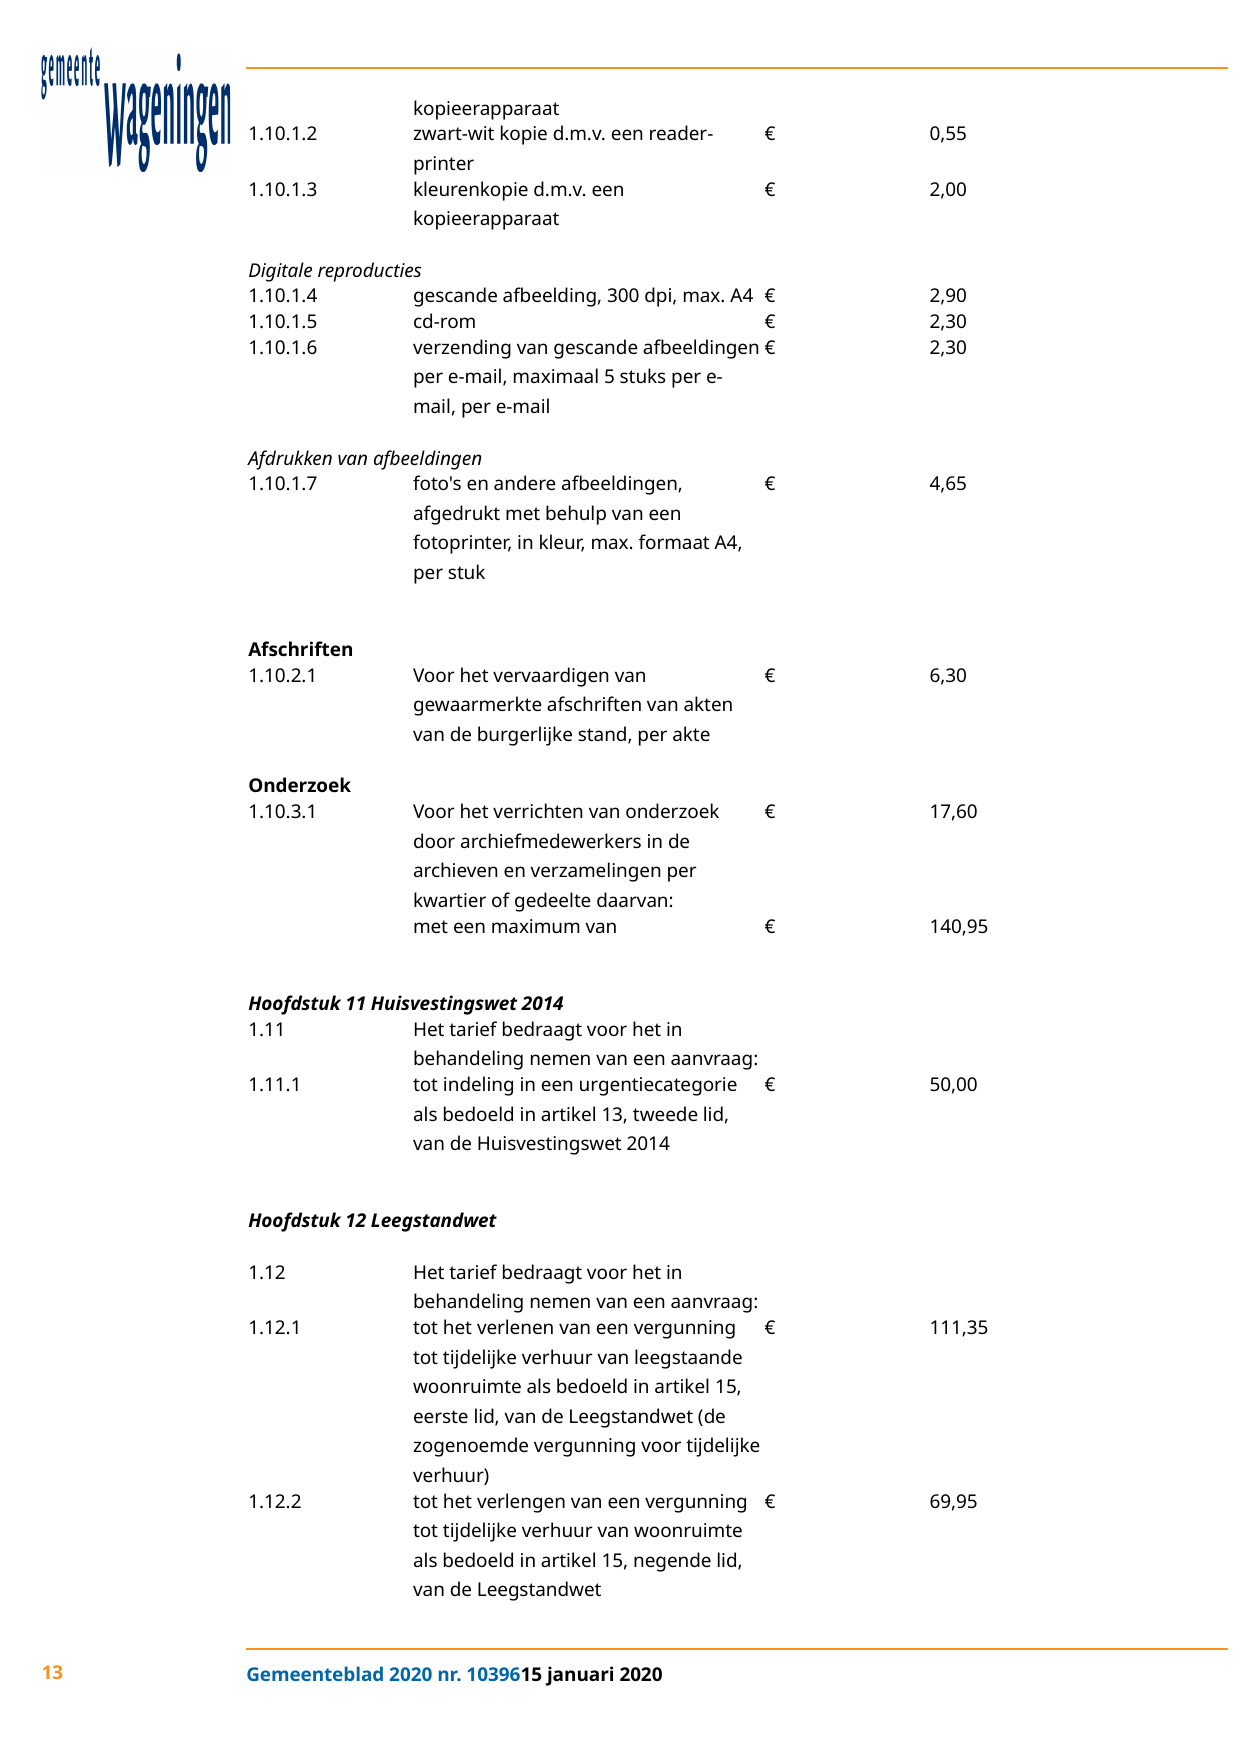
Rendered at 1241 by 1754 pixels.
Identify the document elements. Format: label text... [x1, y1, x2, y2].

table_cell [248, 611, 413, 636]
table_cell € [764, 913, 929, 939]
table_cell [929, 1259, 1152, 1314]
table_cell [413, 939, 764, 964]
table_cell [929, 939, 1152, 964]
table_cell tot het verlengen van een vergunning tot tijdelijke verhuur van woonruimte als bedoeld in artikel 15, negende lid, van de Leegstandwet [413, 1488, 764, 1602]
table_cell € [764, 283, 929, 308]
table_cell € [764, 176, 929, 231]
table_cell [764, 964, 929, 990]
table_cell [248, 913, 413, 939]
table_cell 1.10.1.2 [248, 121, 413, 176]
table_cell [248, 1182, 413, 1207]
table_cell foto's en andere afbeeldingen, afgedrukt met behulp van een fotoprinter, in kleur, max. formaat A4, per stuk [413, 470, 764, 585]
table_cell 1.10.1.3 [248, 176, 413, 231]
table_cell kleurenkopie d.m.v. een kopieerapparaat [413, 176, 764, 231]
table_cell met een maximum van [413, 913, 764, 939]
table_cell [413, 231, 764, 257]
table_cell [929, 1182, 1152, 1207]
table_cell Voor het vervaardigen van gewaarmerkte afschriften van akten van de burgerlijke stand, per akte [413, 662, 764, 747]
table_cell 2,00 [929, 176, 1152, 231]
table_cell verzending van gescande afbeeldingen per e-mail, maximaal 5 stuks per e-mail, per e-mail [413, 334, 764, 419]
table_cell [413, 419, 764, 445]
table_cell [413, 1182, 764, 1207]
table_cell 1.10.2.1 [248, 662, 413, 747]
table_cell [764, 1156, 929, 1182]
table_cell Hoofdstuk 12 Leegstandwet [248, 1208, 1152, 1233]
table_cell 1.10.1.4 [248, 283, 413, 308]
table_cell € [764, 1071, 929, 1156]
table_cell [764, 747, 929, 773]
table_cell [248, 419, 413, 445]
table_cell [413, 747, 764, 773]
table_cell 69,95 [929, 1488, 1152, 1602]
table_cell zwart-wit kopie d.m.v. een reader-printer [413, 121, 764, 176]
table_cell 2,30 [929, 334, 1152, 419]
table_cell [929, 1016, 1152, 1071]
table_cell [929, 231, 1152, 257]
table_cell 4,65 [929, 470, 1152, 585]
table_cell Hoofdstuk 11 Huisvestingswet 2014 [248, 990, 1152, 1016]
table_cell [764, 585, 929, 611]
table_cell cd-rom [413, 308, 764, 334]
table_cell [764, 1259, 929, 1314]
table_cell [929, 419, 1152, 445]
table_cell 1.12.2 [248, 1488, 413, 1602]
table_cell [929, 1156, 1152, 1182]
table_cell [248, 585, 413, 611]
table_cell [248, 95, 413, 121]
table_cell [248, 1156, 413, 1182]
table_cell Digitale reproducties [248, 257, 1152, 283]
table_cell [764, 939, 929, 964]
table_cell [248, 1233, 413, 1259]
table_cell tot het verlenen van een vergunning tot tijdelijke verhuur van leegstaande woonruimte als bedoeld in artikel 15, eerste lid, van de Leegstandwet (de zogenoemde vergunning voor tijdelijke verhuur) [413, 1314, 764, 1488]
table_cell [248, 939, 413, 964]
table_cell 1.10.3.1 [248, 799, 413, 913]
table_cell Onderzoek [248, 773, 1152, 798]
table_cell 1.12 [248, 1259, 413, 1314]
table_cell [248, 964, 413, 990]
table_cell Het tarief bedraagt voor het in behandeling nemen van een aanvraag: [413, 1016, 764, 1071]
table_cell [764, 611, 929, 636]
table_cell [764, 1182, 929, 1207]
table_cell € [764, 662, 929, 747]
table_cell 1.10.1.6 [248, 334, 413, 419]
table_cell € [764, 308, 929, 334]
table_cell Afdrukken van afbeeldingen [248, 445, 1152, 470]
table_cell [764, 231, 929, 257]
table_cell 2,30 [929, 308, 1152, 334]
table_cell [413, 1233, 764, 1259]
table_cell € [764, 799, 929, 913]
table_cell 1.10.1.7 [248, 470, 413, 585]
table_cell 50,00 [929, 1071, 1152, 1156]
table_cell kopieerapparaat [413, 95, 764, 121]
table_cell € [764, 1314, 929, 1488]
table_cell 6,30 [929, 662, 1152, 747]
table_cell 1.11.1 [248, 1071, 413, 1156]
table_cell € [764, 121, 929, 176]
table_cell [413, 611, 764, 636]
table_cell [929, 611, 1152, 636]
table_cell € [764, 470, 929, 585]
table_cell 111,35 [929, 1314, 1152, 1488]
table_cell [413, 1156, 764, 1182]
table_cell 140,95 [929, 913, 1152, 939]
table_cell 1.12.1 [248, 1314, 413, 1488]
table_cell [413, 964, 764, 990]
table_cell [248, 747, 413, 773]
table_cell € [764, 334, 929, 419]
table_cell Het tarief bedraagt voor het in behandeling nemen van een aanvraag: [413, 1259, 764, 1314]
table_cell [764, 95, 929, 121]
table_cell tot indeling in een urgentiecategorie als bedoeld in artikel 13, tweede lid, van de Huisvestingswet 2014 [413, 1071, 764, 1156]
table_cell [929, 1233, 1152, 1259]
table_cell gescande afbeelding, 300 dpi, max. A4 [413, 283, 764, 308]
table_cell Voor het verrichten van onderzoek door archiefmedewerkers in de archieven en verzamelingen per kwartier of gedeelte daarvan: [413, 799, 764, 913]
table_cell 1.11 [248, 1016, 413, 1071]
table_cell 0,55 [929, 121, 1152, 176]
table_cell 1.10.1.5 [248, 308, 413, 334]
table_cell [413, 585, 764, 611]
table_cell [929, 95, 1152, 121]
table_cell 2,90 [929, 283, 1152, 308]
table_cell € [764, 1488, 929, 1602]
table_cell 17,60 [929, 799, 1152, 913]
table_cell [929, 964, 1152, 990]
table_cell [764, 419, 929, 445]
table_cell Afschriften [248, 636, 1152, 662]
table_cell [248, 231, 413, 257]
table_cell [929, 585, 1152, 611]
picture [41, 47, 231, 172]
table_cell [764, 1233, 929, 1259]
table_cell [764, 1016, 929, 1071]
table_cell [929, 747, 1152, 773]
